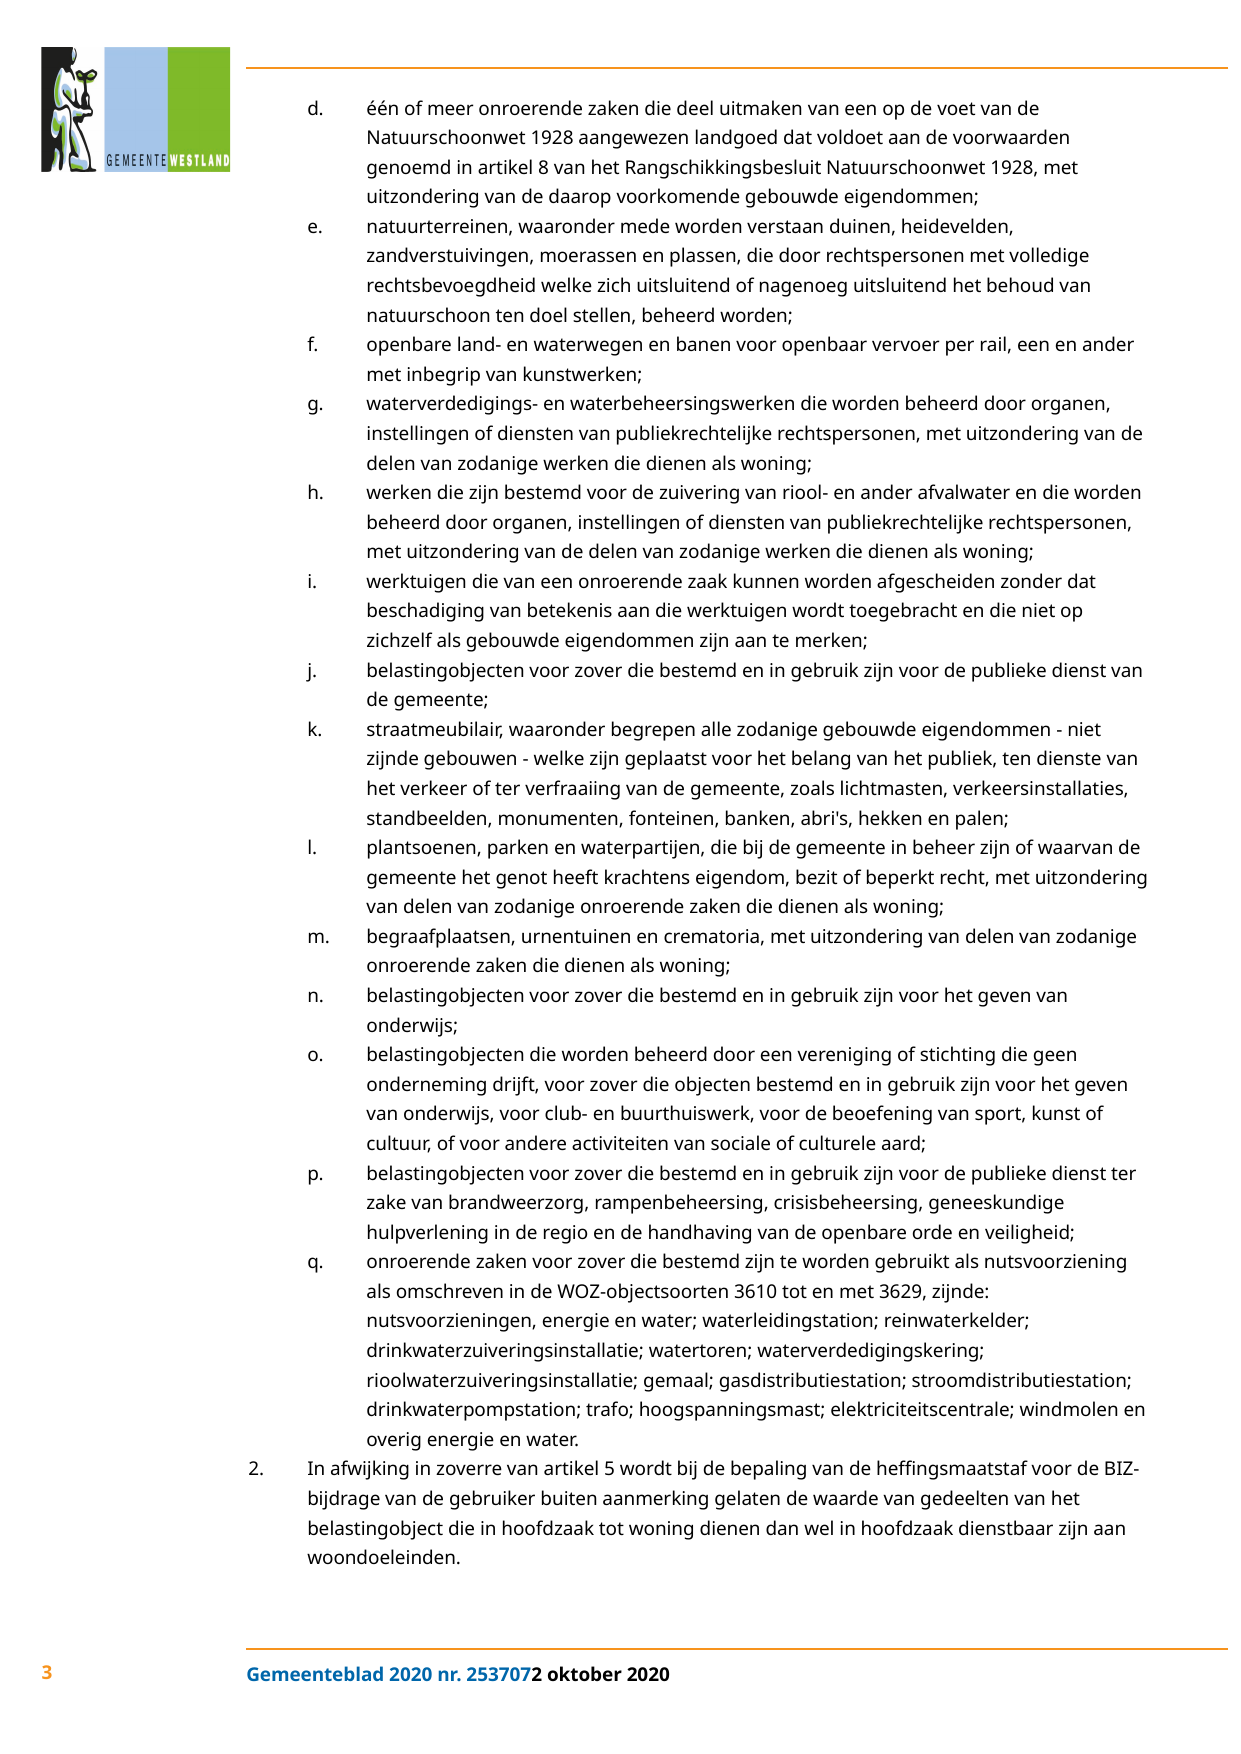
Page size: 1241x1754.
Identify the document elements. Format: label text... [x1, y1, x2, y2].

list openbare land- en waterwegen en banen voor openbaar vervoer per rail, een en ander met inbegrip van kunstwerken; [307, 331, 1152, 387]
list belastingobjecten voor zover die bestemd en in gebruik zijn voor de publieke dienst ter zake van brandweerzorg, rampenbeheersing, crisisbeheersing, geneeskundige hulpverlening in de regio en de handhaving van de openbare orde en veiligheid; [307, 1160, 1152, 1245]
list straatmeubilair, waaronder begrepen alle zodanige gebouwde eigendommen - niet zijnde gebouwen - welke zijn geplaatst voor het belang van het publiek, ten dienste van het verkeer of ter verfraaiing van de gemeente, zoals lichtmasten, verkeersinstallaties, standbeelden, monumenten, fonteinen, banken, abri's, hekken en palen; [307, 716, 1152, 831]
list werken die zijn bestemd voor de zuivering van riool- en ander afvalwater en die worden beheerd door organen, instellingen of diensten van publiekrechtelijke rechtspersonen, met uitzondering van de delen van zodanige werken die dienen als woning; [307, 479, 1152, 564]
list één of meer onroerende zaken die deel uitmaken van een op de voet van de Natuurschoonwet 1928 aangewezen landgoed dat voldoet aan de voorwaarden genoemd in artikel 8 van het Rangschikkingsbesluit Natuurschoonwet 1928, met uitzondering van de daarop voorkomende gebouwde eigendommen; [307, 95, 1152, 209]
list onroerende zaken voor zover die bestemd zijn te worden gebruikt als nutsvoorziening als omschreven in de WOZ-objectsoorten 3610 tot en met 3629, zijnde: nutsvoorzieningen, energie en water; waterleidingstation; reinwaterkelder; drinkwaterzuiveringsinstallatie; watertoren; waterverdedigingskering; rioolwaterzuiveringsinstallatie; gemaal; gasdistributiestation; stroomdistributiestation; drinkwaterpompstation; trafo; hoogspanningsmast; elektriciteitscentrale; windmolen en overig energie en water. [307, 1248, 1152, 1452]
list belastingobjecten voor zover die bestemd en in gebruik zijn voor het geven van onderwijs; [307, 982, 1152, 1038]
list begraafplaatsen, urnentuinen en crematoria, met uitzondering van delen van zodanige onroerende zaken die dienen als woning; [307, 923, 1152, 978]
list werktuigen die van een onroerende zaak kunnen worden afgescheiden zonder dat beschadiging van betekenis aan die werktuigen wordt toegebracht en die niet op zichzelf als gebouwde eigendommen zijn aan te merken; [307, 568, 1152, 653]
list waterverdedigings- en waterbeheersingswerken die worden beheerd door organen, instellingen of diensten van publiekrechtelijke rechtspersonen, met uitzondering van de delen van zodanige werken die dienen als woning; [307, 391, 1152, 476]
list In afwijking in zoverre van artikel 5 wordt bij de bepaling van de heffingsmaatstaf voor de BIZ-bijdrage van de gebruiker buiten aanmerking gelaten de waarde van gedeelten van het belastingobject die in hoofdzaak tot woning dienen dan wel in hoofdzaak dienstbaar zijn aan woondoeleinden. [248, 1456, 1152, 1570]
list belastingobjecten voor zover die bestemd en in gebruik zijn voor de publieke dienst van de gemeente; [307, 657, 1152, 712]
list natuurterreinen, waaronder mede worden verstaan duinen, heidevelden, zandverstuivingen, moerassen en plassen, die door rechtspersonen met volledige rechtsbevoegdheid welke zich uitsluitend of nagenoeg uitsluitend het behoud van natuurschoon ten doel stellen, beheerd worden; [307, 213, 1152, 328]
picture [41, 47, 231, 172]
list plantsoenen, parken en waterpartijen, die bij de gemeente in beheer zijn of waarvan de gemeente het genot heeft krachtens eigendom, bezit of beperkt recht, met uitzondering van delen van zodanige onroerende zaken die dienen als woning; [307, 834, 1152, 919]
list belastingobjecten die worden beheerd door een vereniging of stichting die geen onderneming drijft, voor zover die objecten bestemd en in gebruik zijn voor het geven van onderwijs, voor club- en buurthuiswerk, voor de beoefening van sport, kunst of cultuur, of voor andere activiteiten van sociale of culturele aard; [307, 1041, 1152, 1156]
